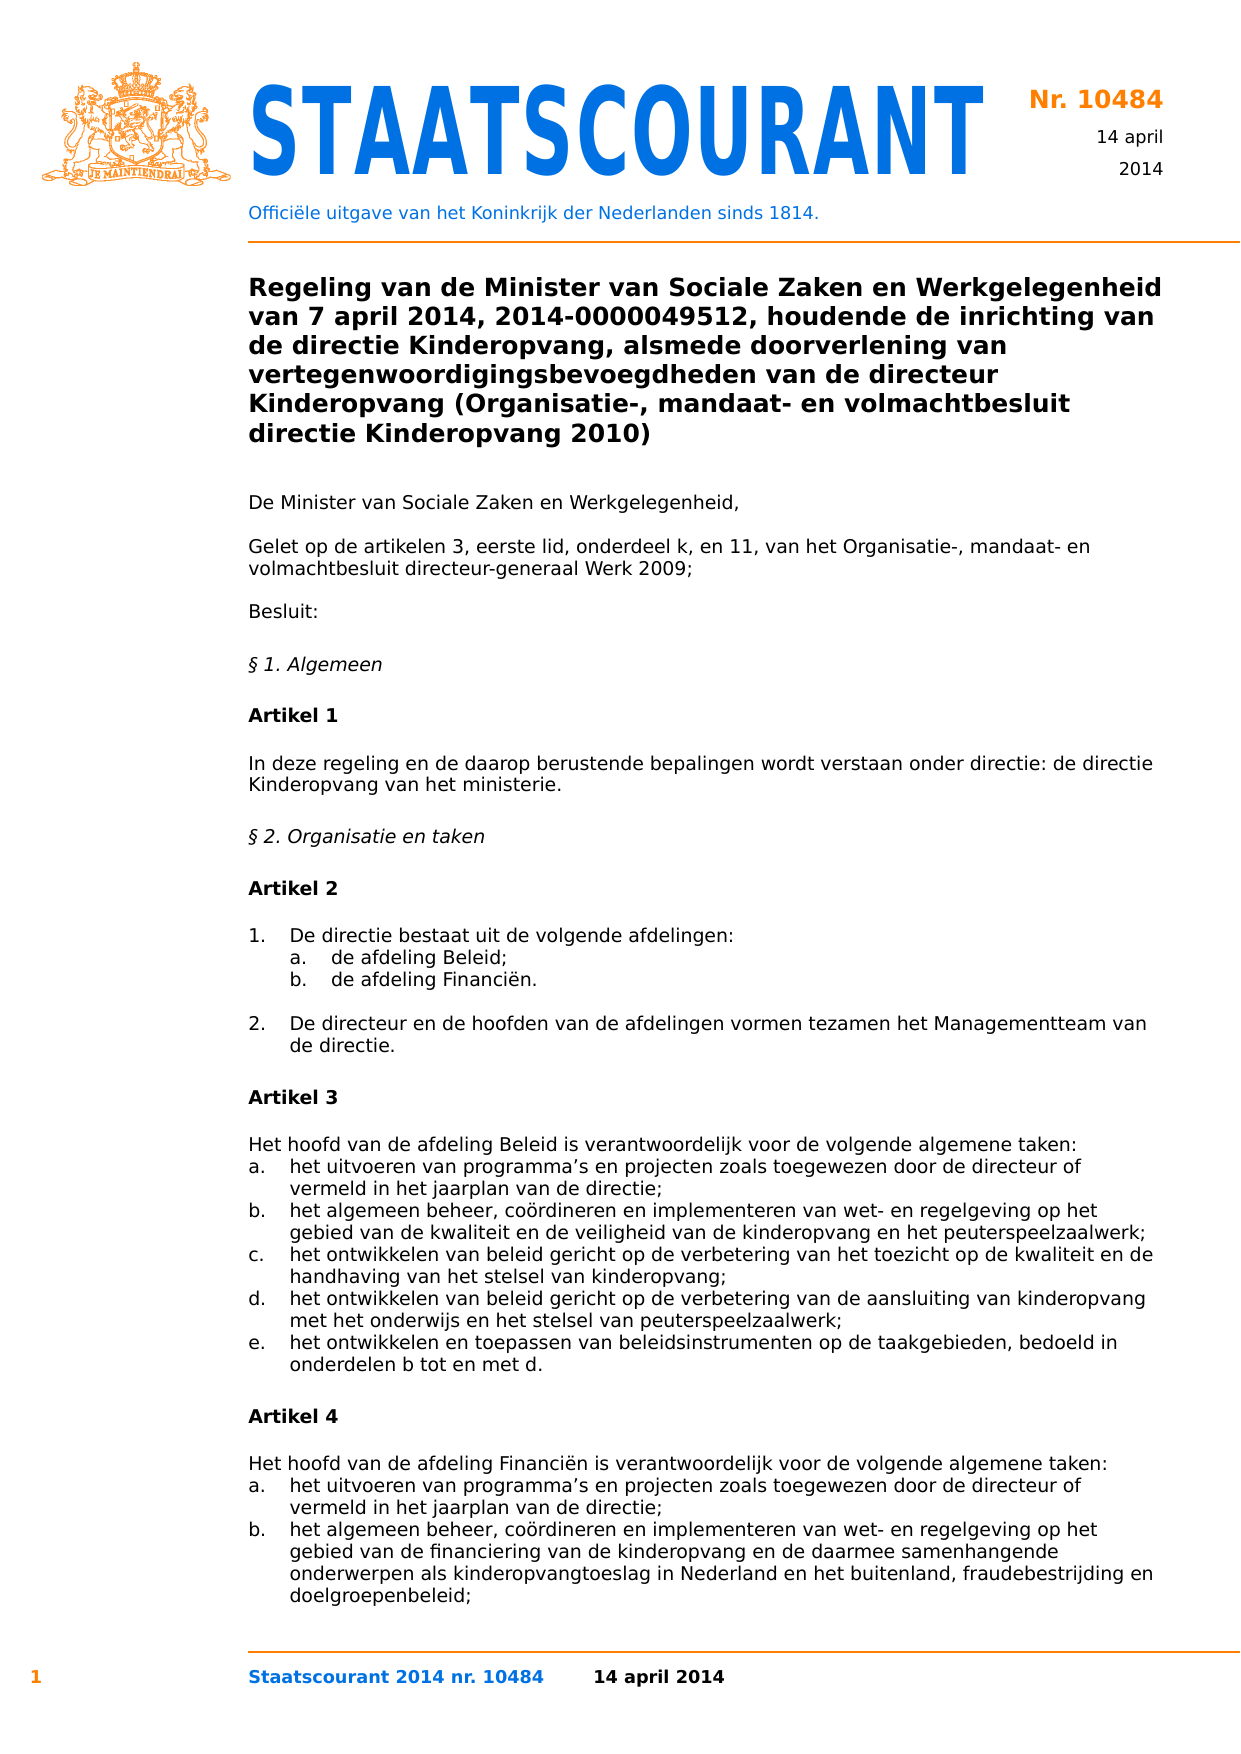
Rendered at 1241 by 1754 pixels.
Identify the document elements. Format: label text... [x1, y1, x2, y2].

text In deze regeling en de daarop berustende bepalingen wordt verstaan onder directie: de directie Kinderopvang van het ministerie. [248, 752, 1163, 796]
subtitle Regeling van de Minister van Sociale Zaken en Werkgelegenheid van 7 april 2014, 2014-0000049512, houdende de inrichting van de directie Kinderopvang, alsmede doorverlening van vertegenwoordigingsbevoegdheden van de directeur Kinderopvang (Organisatie-, mandaat- en volmachtbesluit directie Kinderopvang 2010) [248, 273, 1163, 448]
text Het hoofd van de afdeling Beleid is verantwoordelijk voor de volgende algemene taken: [248, 1134, 1163, 1156]
table_cell Officiële uitgave van het Koninkrijk der Nederlanden sinds 1814. [248, 203, 1240, 241]
table_header Nr. 10484 [998, 62, 1240, 121]
text a. het uitvoeren van programma’s en projecten zoals toegewezen door de directeur of vermeld in het jaarplan van de directie; [248, 1475, 1163, 1519]
text c. het ontwikkelen van beleid gericht op de verbetering van het toezicht op de kwaliteit en de handhaving van het stelsel van kinderopvang; [248, 1244, 1163, 1288]
table_cell 2014 [998, 153, 1240, 203]
text 1. De directie bestaat uit de volgende afdelingen: [248, 925, 1163, 947]
text Besluit: [248, 601, 1163, 623]
text De Minister van Sociale Zaken en Werkgelegenheid, [248, 492, 1163, 514]
subtitle Artikel 3 [248, 1087, 1163, 1109]
text d. het ontwikkelen van beleid gericht op de verbetering van de aansluiting van kinderopvang met het onderwijs en het stelsel van peuterspeelzaalwerk; [248, 1288, 1163, 1332]
text a. het uitvoeren van programma’s en projecten zoals toegewezen door de directeur of vermeld in het jaarplan van de directie; [248, 1156, 1163, 1200]
text Het hoofd van de afdeling Financiën is verantwoordelijk voor de volgende algemene taken: [248, 1453, 1163, 1475]
subtitle § 2. Organisatie en taken [248, 826, 1163, 848]
subtitle Artikel 2 [248, 878, 1163, 900]
text e. het ontwikkelen en toepassen van beleidsinstrumenten op de taakgebieden, bedoeld in onderdelen b tot en met d. [248, 1332, 1163, 1376]
table_header [25, 62, 248, 241]
text a. de afdeling Beleid; [289, 947, 1163, 969]
table_cell 14 april [998, 121, 1240, 153]
picture [41, 62, 231, 186]
text b. het algemeen beheer, coördineren en implementeren van wet- en regelgeving op het gebied van de kwaliteit en de veiligheid van de kinderopvang en het peuterspeelzaalwerk; [248, 1200, 1163, 1244]
text 2. De directeur en de hoofden van de afdelingen vormen tezamen het Managementteam van de directie. [248, 1013, 1163, 1057]
text b. de afdeling Financiën. [289, 969, 1163, 991]
subtitle § 1. Algemeen [248, 653, 1163, 675]
subtitle Artikel 1 [248, 705, 1163, 727]
text b. het algemeen beheer, coördineren en implementeren van wet- en regelgeving op het gebied van de financiering van de kinderopvang en de daarmee samenhangende onderwerpen als kinderopvangtoeslag in Nederland en het buitenland, fraudebestrijding en doelgroepenbeleid; [248, 1519, 1163, 1607]
text Gelet op de artikelen 3, eerste lid, onderdeel k, en 11, van het Organisatie-, mandaat- en volmachtbesluit directeur-generaal Werk 2009; [248, 536, 1163, 579]
subtitle Artikel 4 [248, 1406, 1163, 1428]
table_header STAATSCOURANT [248, 62, 998, 203]
